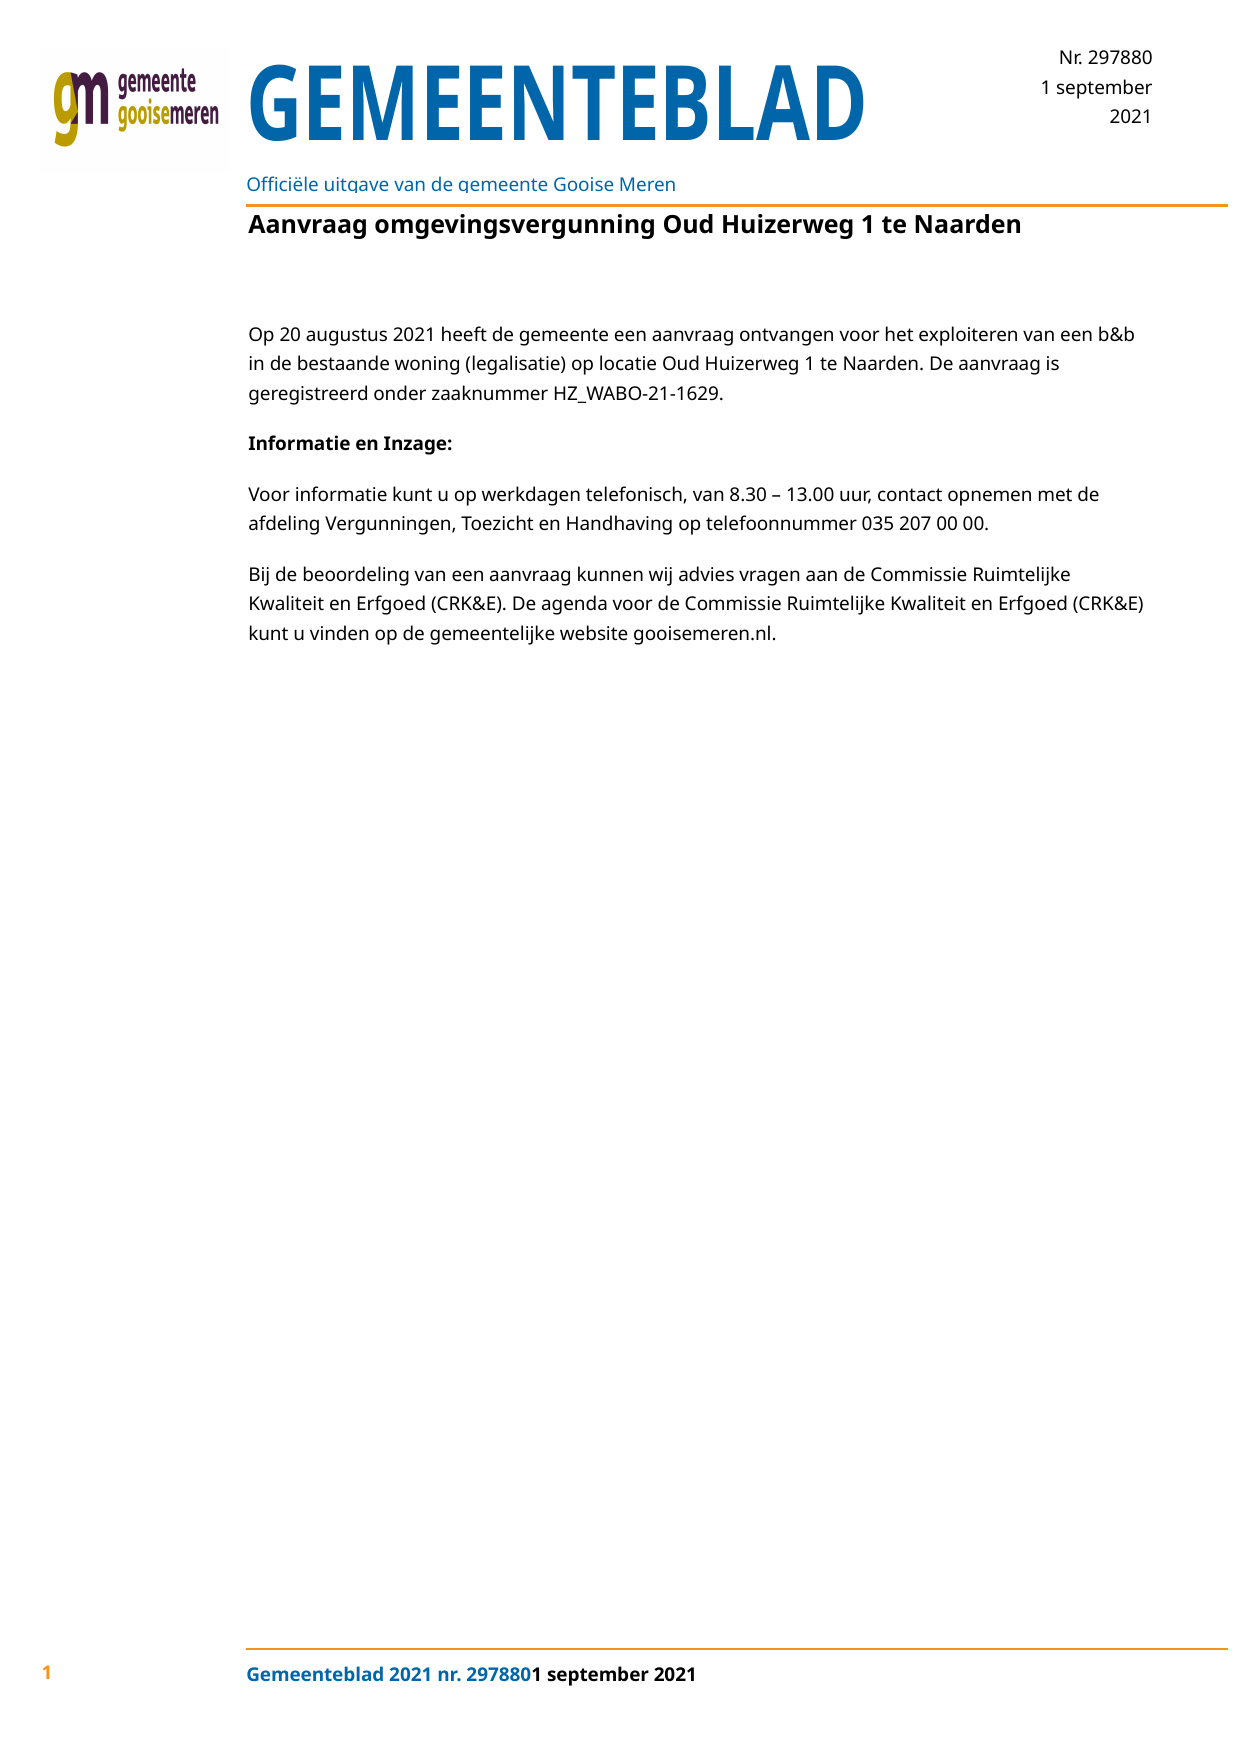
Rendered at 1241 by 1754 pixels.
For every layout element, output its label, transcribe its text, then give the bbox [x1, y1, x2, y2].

picture [41, 47, 231, 172]
text Aanvraag omgevingsvergunning Oud Huizerweg 1 te Naarden [248, 207, 1152, 241]
text Informatie en Inzage: [248, 430, 1152, 456]
text Voor informatie kunt u op werkdagen telefonisch, van 8.30 – 13.00 uur, contact opnemen met de afdeling Vergunningen, Toezicht en Handhaving op telefoonnummer 035 207 00 00. [248, 481, 1152, 536]
text Op 20 augustus 2021 heeft de gemeente een aanvraag ontvangen voor het exploiteren van een b&b in de bestaande woning (legalisatie) op locatie Oud Huizerweg 1 te Naarden. De aanvraag is geregistreerd onder zaaknummer HZ_WABO-21-1629. [248, 321, 1152, 406]
text Bij de beoordeling van een aanvraag kunnen wij advies vragen aan de Commissie Ruimtelijke Kwaliteit en Erfgoed (CRK&E). De agenda voor de Commissie Ruimtelijke Kwaliteit en Erfgoed (CRK&E) kunt u vinden op de gemeentelijke website gooisemeren.nl. [248, 561, 1152, 646]
